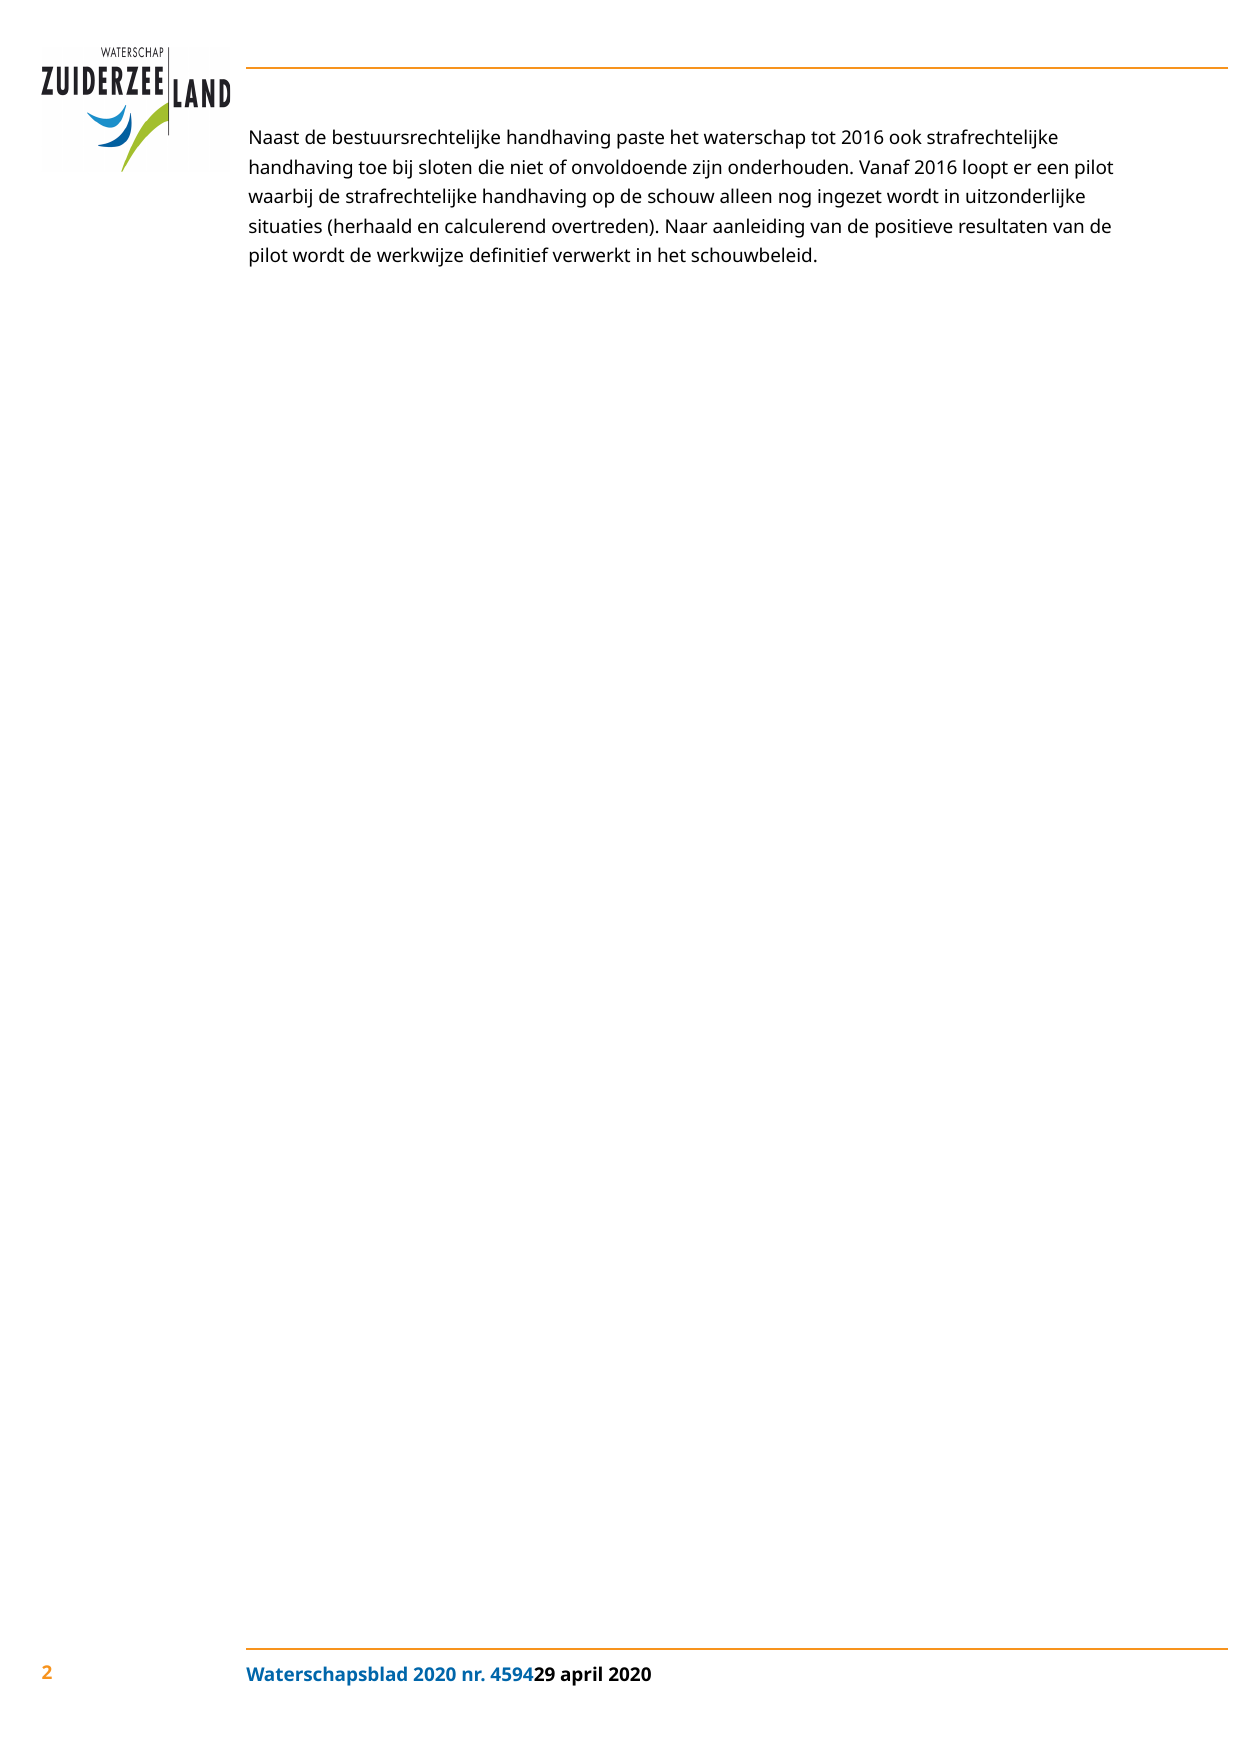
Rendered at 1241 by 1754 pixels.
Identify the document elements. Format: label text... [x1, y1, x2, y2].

text Naast de bestuursrechtelijke handhaving paste het waterschap tot 2016 ook strafrechtelijke handhaving toe bij sloten die niet of onvoldoende zijn onderhouden. Vanaf 2016 loopt er een pilot waarbij de strafrechtelijke handhaving op de schouw alleen nog ingezet wordt in uitzonderlijke situaties (herhaald en calculerend overtreden). Naar aanleiding van de positieve resultaten van de pilot wordt de werkwijze definitief verwerkt in het schouwbeleid. [248, 124, 1152, 268]
picture [41, 47, 231, 172]
